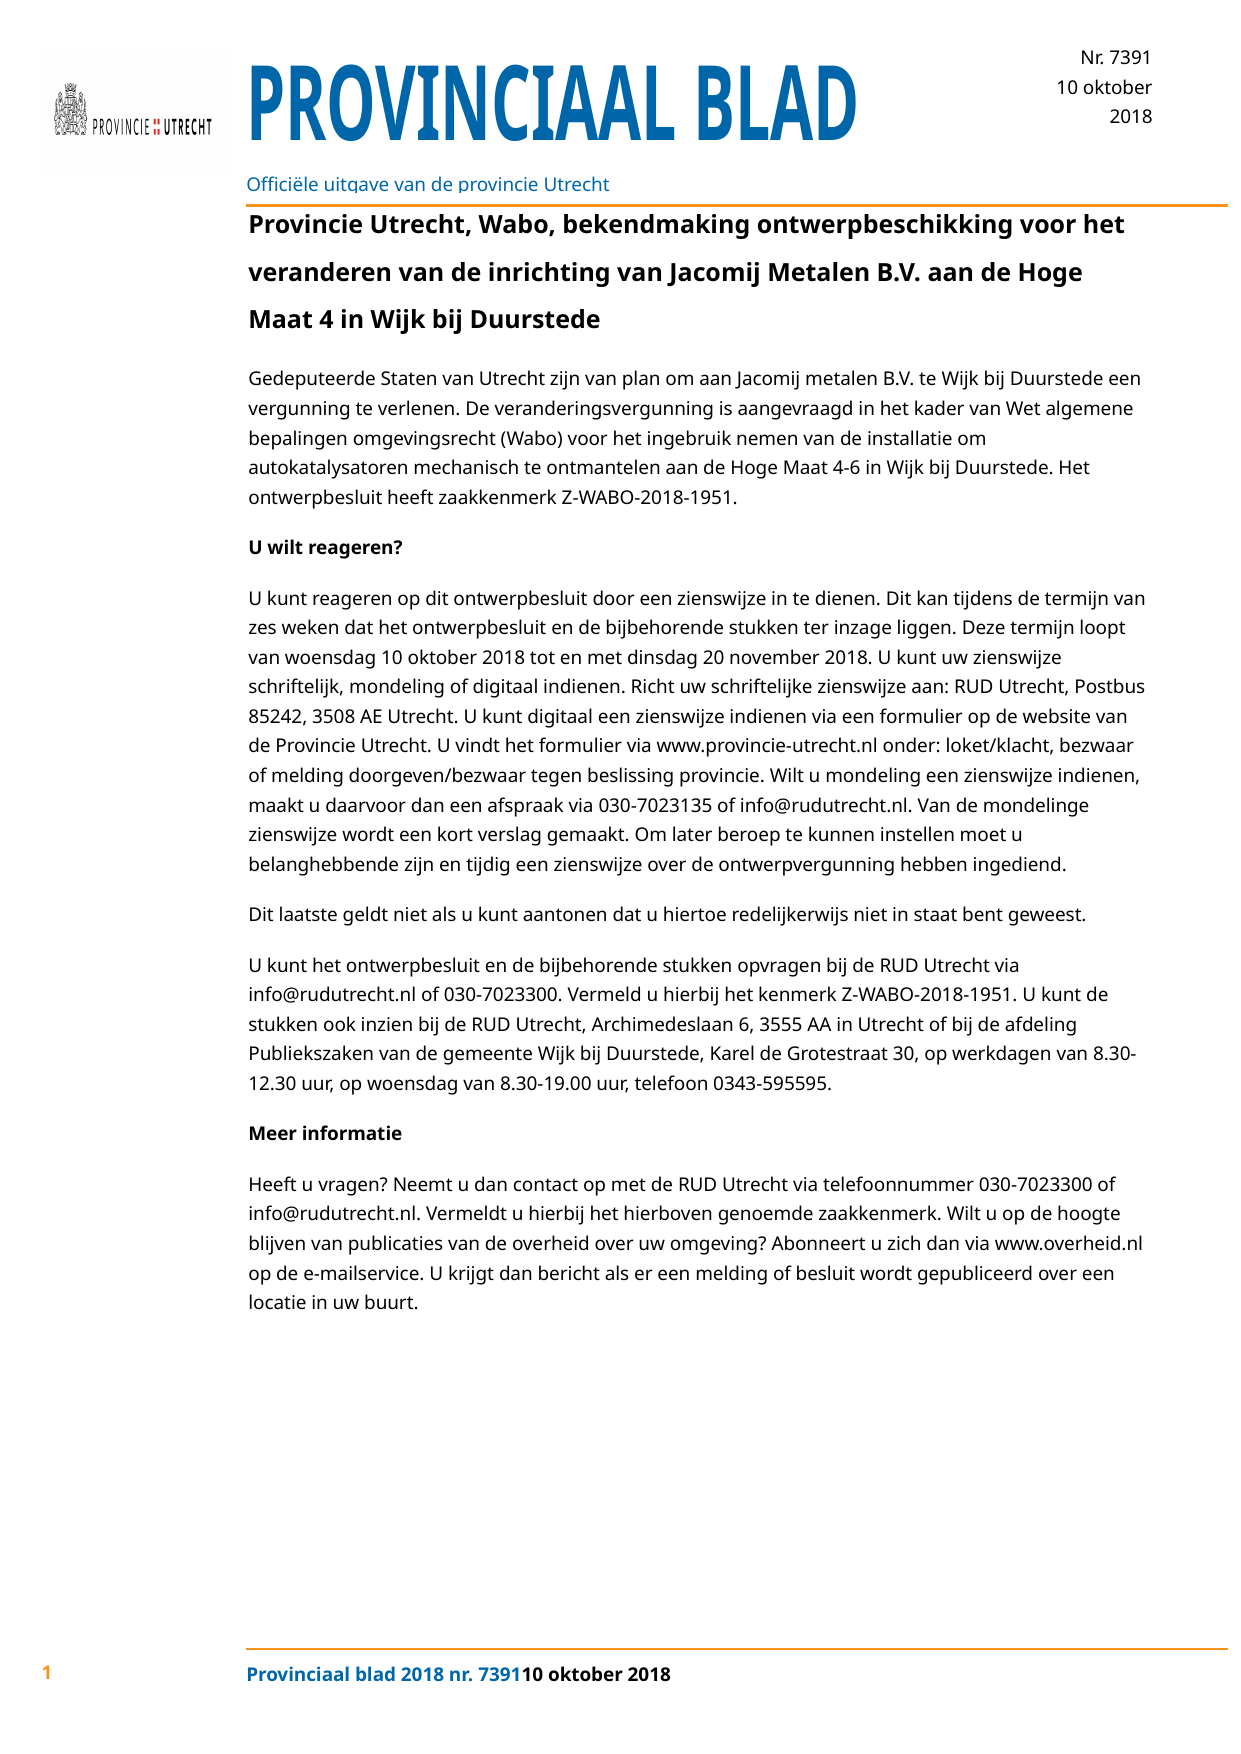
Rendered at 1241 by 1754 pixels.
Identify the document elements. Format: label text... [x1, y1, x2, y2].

text Gedeputeerde Staten van Utrecht zijn van plan om aan Jacomij metalen B.V. te Wijk bij Duurstede een vergunning te verlenen. De veranderingsvergunning is aangevraagd in het kader van Wet algemene bepalingen omgevingsrecht (Wabo) voor het ingebruik nemen van de installatie om autokatalysatoren mechanisch te ontmantelen aan de Hoge Maat 4-6 in Wijk bij Duurstede. Het ontwerpbesluit heeft zaakkenmerk Z-WABO-2018-1951. [248, 366, 1152, 509]
text Meer informatie [248, 1121, 1152, 1146]
text Dit laatste geldt niet als u kunt aantonen dat u hiertoe redelijkerwijs niet in staat bent geweest. [248, 901, 1152, 927]
text U wilt reageren? [248, 534, 1152, 560]
text U kunt reageren op dit ontwerpbesluit door een zienswijze in te dienen. Dit kan tijdens de termijn van zes weken dat het ontwerpbesluit en de bijbehorende stukken ter inzage liggen. Deze termijn loopt van woensdag 10 oktober 2018 tot en met dinsdag 20 november 2018. U kunt uw zienswijze schriftelijk, mondeling of digitaal indienen. Richt uw schriftelijke zienswijze aan: RUD Utrecht, Postbus 85242, 3508 AE Utrecht. U kunt digitaal een zienswijze indienen via een formulier op de website van de Provincie Utrecht. U vindt het formulier via www.provincie-utrecht.nl onder: loket/klacht, bezwaar of melding doorgeven/bezwaar tegen beslissing provincie. Wilt u mondeling een zienswijze indienen, maakt u daarvoor dan een afspraak via 030-7023135 of info@rudutrecht.nl. Van de mondelinge zienswijze wordt een kort verslag gemaakt. Om later beroep te kunnen instellen moet u belanghebbende zijn en tijdig een zienswijze over de ontwerpvergunning hebben ingediend. [248, 585, 1152, 877]
text Heeft u vragen? Neemt u dan contact op met de RUD Utrecht via telefoonnummer 030-7023300 of info@rudutrecht.nl. Vermeldt u hierbij het hierboven genoemde zaakkenmerk. Wilt u op de hoogte blijven van publicaties van de overheid over uw omgeving? Abonneert u zich dan via www.overheid.nl op de e-mailservice. U krijgt dan bericht als er een melding of besluit wordt gepubliceerd over een locatie in uw buurt. [248, 1171, 1152, 1315]
text U kunt het ontwerpbesluit en de bijbehorende stukken opvragen bij de RUD Utrecht via info@rudutrecht.nl of 030-7023300. Vermeld u hierbij het kenmerk Z-WABO-2018-1951. U kunt de stukken ook inzien bij de RUD Utrecht, Archimedeslaan 6, 3555 AA in Utrecht of bij de afdeling Publiekszaken van de gemeente Wijk bij Duurstede, Karel de Grotestraat 30, op werkdagen van 8.30-12.30 uur, op woensdag van 8.30-19.00 uur, telefoon 0343-595595. [248, 952, 1152, 1096]
picture [41, 47, 231, 172]
text Provincie Utrecht, Wabo, bekendmaking ontwerpbeschikking voor het veranderen van de inrichting van Jacomij Metalen B.V. aan de Hoge Maat 4 in Wijk bij Duurstede [248, 207, 1152, 336]
